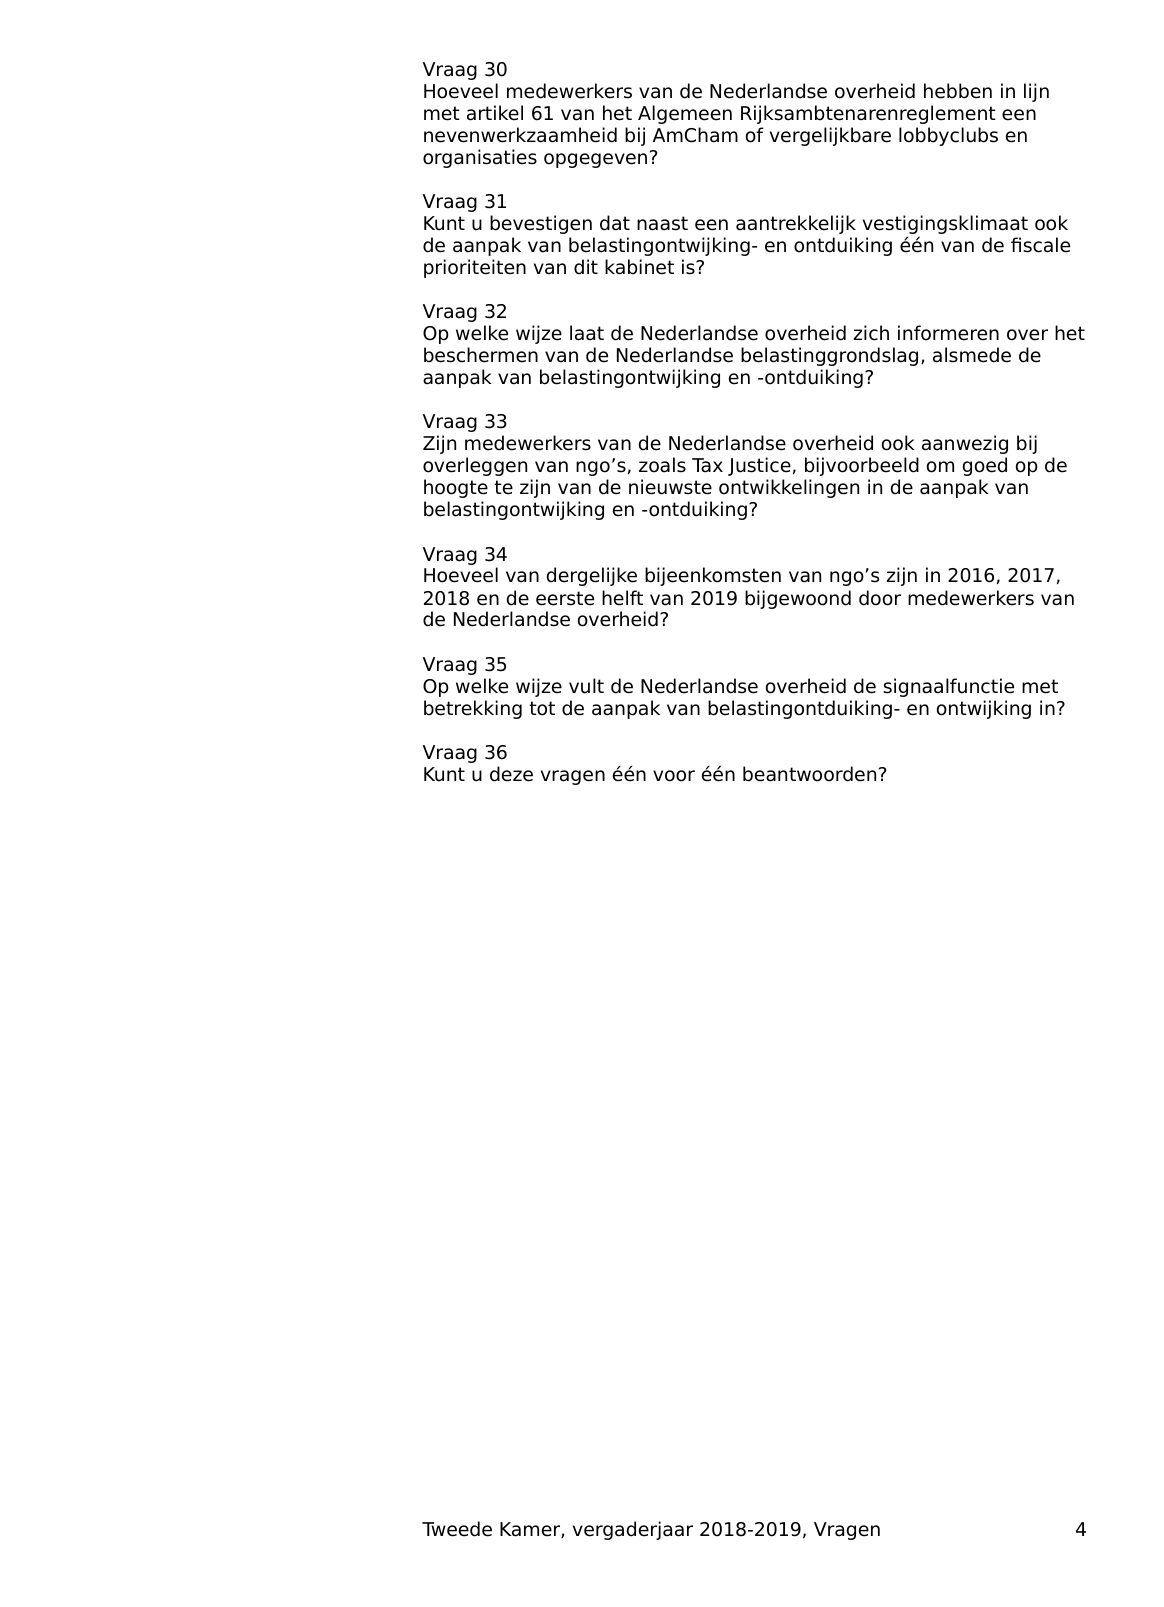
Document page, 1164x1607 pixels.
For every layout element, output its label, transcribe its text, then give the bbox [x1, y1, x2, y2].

text Op welke wijze vult de Nederlandse overheid de signaalfunctie met betrekking tot de aanpak van belastingontduiking- en ontwijking in? [422, 676, 1087, 719]
text Zijn medewerkers van de Nederlandse overheid ook aanwezig bij overleggen van ngo’s, zoals Tax Justice, bijvoorbeeld om goed op de hoogte te zijn van de nieuwste ontwikkelingen in de aanpak van belastingontwijking en -ontduiking? [422, 433, 1087, 521]
text Vraag 32 [422, 301, 1087, 323]
text Op welke wijze laat de Nederlandse overheid zich informeren over het beschermen van de Nederlandse belastinggrondslag, alsmede de aanpak van belastingontwijking en -ontduiking? [422, 323, 1087, 389]
text Vraag 34 [422, 543, 1087, 565]
text Kunt u bevestigen dat naast een aantrekkelijk vestigingsklimaat ook de aanpak van belastingontwijking- en ontduiking één van de fiscale prioriteiten van dit kabinet is? [422, 213, 1087, 279]
text Vraag 36 [422, 742, 1087, 764]
text Hoeveel medewerkers van de Nederlandse overheid hebben in lijn met artikel 61 van het Algemeen Rijksambtenarenreglement een nevenwerkzaamheid bij AmCham of vergelijkbare lobbyclubs en organisaties opgegeven? [422, 81, 1087, 169]
text Vraag 30 [422, 59, 1087, 81]
text Vraag 35 [422, 653, 1087, 676]
text Vraag 31 [422, 191, 1087, 213]
text Kunt u deze vragen één voor één beantwoorden? [422, 764, 1087, 786]
text Hoeveel van dergelijke bijeenkomsten van ngo’s zijn in 2016, 2017, 2018 en de eerste helft van 2019 bijgewoond door medewerkers van de Nederlandse overheid? [422, 565, 1087, 631]
text Vraag 33 [422, 411, 1087, 433]
